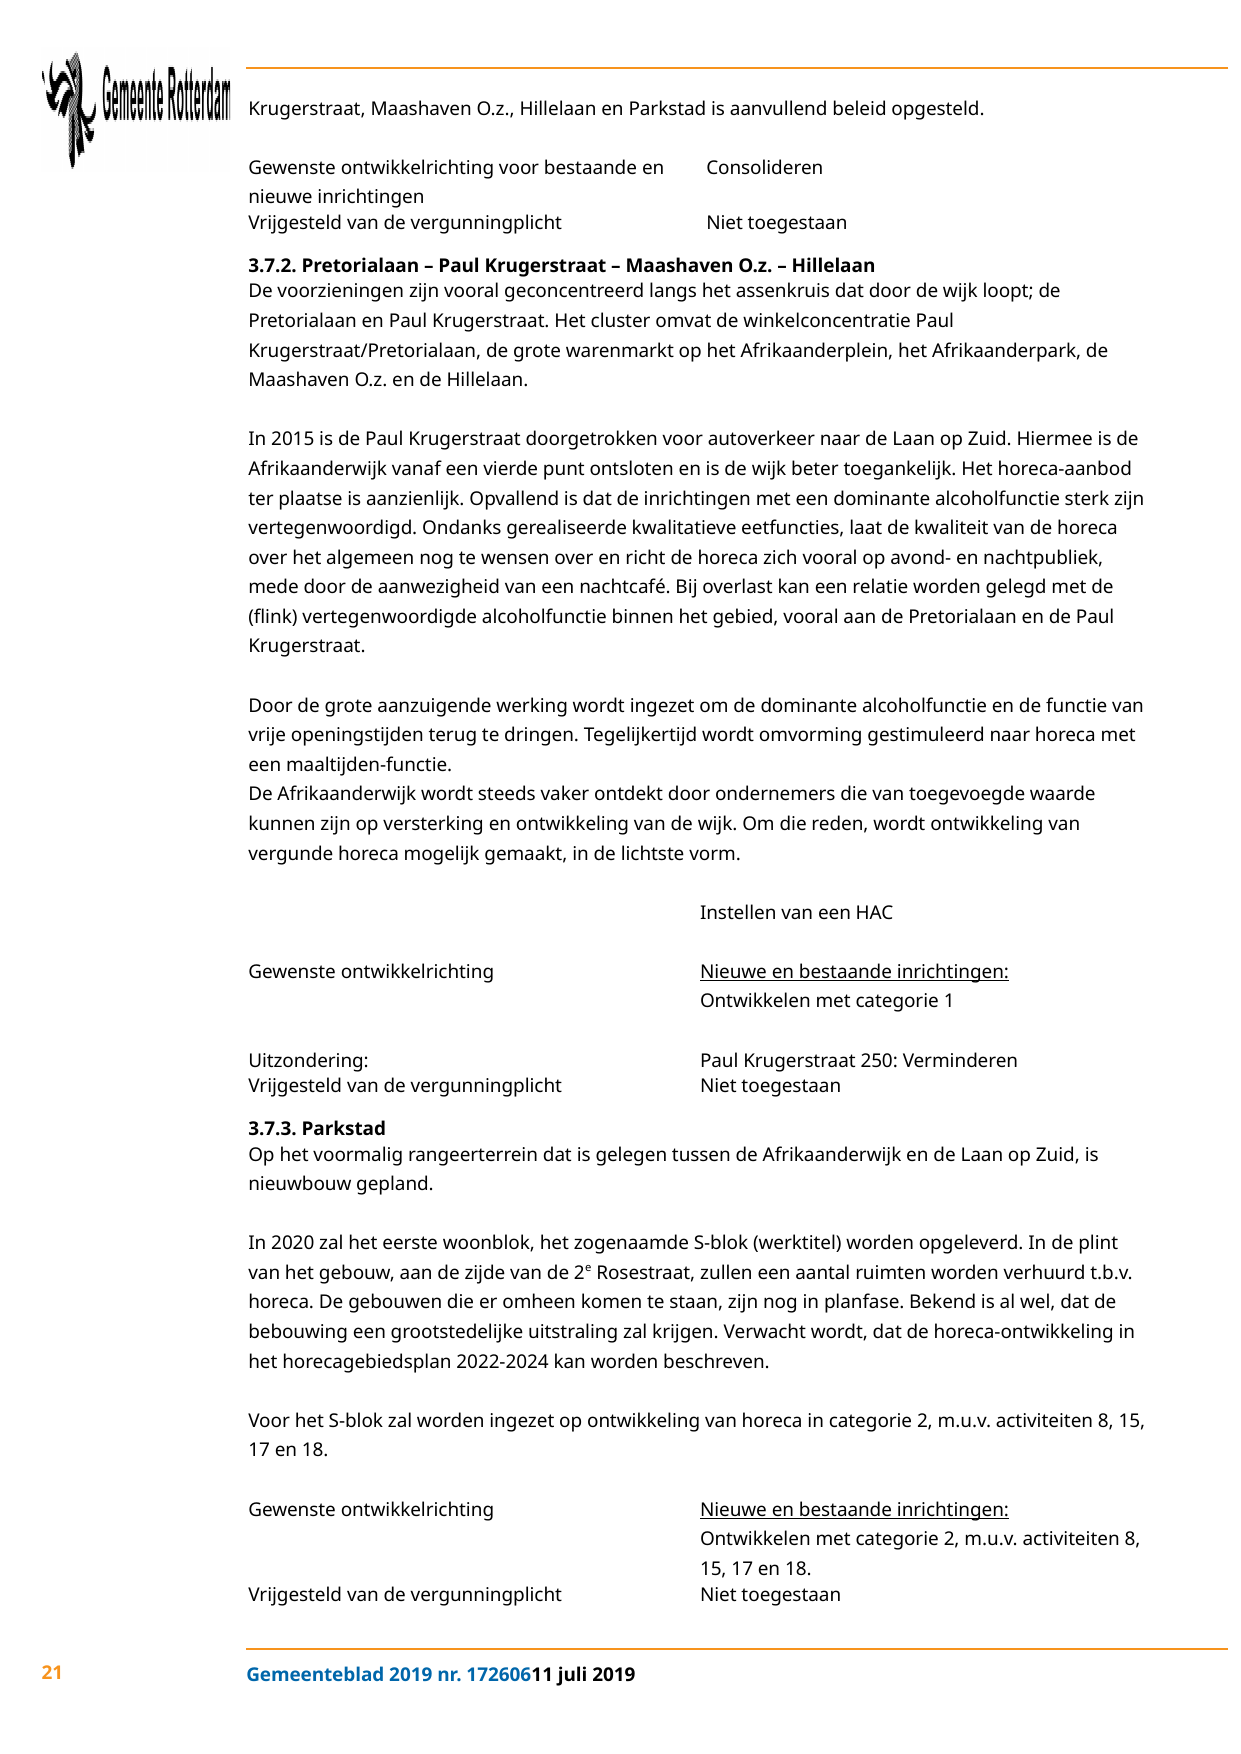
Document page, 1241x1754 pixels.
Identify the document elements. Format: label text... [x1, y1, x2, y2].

table_cell Niet toegestaan [700, 1581, 1152, 1607]
text Op het voormalig rangeerterrein dat is gelegen tussen de Afrikaanderwijk en de Laan op Zuid, is nieuwbouw gepland. [248, 1141, 1152, 1196]
table_header Gewenste ontwikkelrichting Uitzondering: [248, 899, 700, 1073]
text De Afrikaanderwijk wordt steeds vaker ontdekt door ondernemers die van toegevoegde waarde kunnen zijn op versterking en ontwikkeling van de wijk. Om die reden, wordt ontwikkeling van vergunde horeca mogelijk gemaakt, in de lichtste vorm. [248, 781, 1152, 865]
table_header Instellen van een HAC Nieuwe en bestaande inrichtingen: Ontwikkelen met categorie 1 Paul Krugerstraat 250: Verminderen [700, 899, 1152, 1073]
table_cell Vrijgesteld van de vergunningplicht [248, 1581, 700, 1607]
text Krugerstraat, Maashaven O.z., Hillelaan en Parkstad is aanvullend beleid opgesteld. [248, 95, 1152, 121]
table_header Gewenste ontwikkelrichting [248, 1496, 700, 1581]
table_header Gewenste ontwikkelrichting voor bestaande en nieuwe inrichtingen [248, 154, 706, 209]
table_header Nieuwe en bestaande inrichtingen: Ontwikkelen met categorie 2, m.u.v. activiteiten 8, 15, 17 en 18. [700, 1496, 1152, 1581]
table_cell Niet toegestaan [706, 209, 1152, 235]
table_cell Vrijgesteld van de vergunningplicht [248, 209, 706, 235]
text 3.7.3. Parkstad [248, 1115, 1152, 1141]
table_cell Niet toegestaan [700, 1073, 1152, 1098]
text Door de grote aanzuigende werking wordt ingezet om de dominante alcoholfunctie en de functie van vrije openingstijden terug te dringen. Tegelijkertijd wordt omvorming gestimuleerd naar horeca met een maaltijden-functie. [248, 692, 1152, 777]
picture [41, 47, 231, 172]
text In 2020 zal het eerste woonblok, het zogenaamde S-blok (werktitel) worden opgeleverd. In de plint van het gebouw, aan de zijde van de 2e Rosestraat, zullen een aantal ruimten worden verhuurd t.b.v. horeca. De gebouwen die er omheen komen te staan, zijn nog in planfase. Bekend is al wel, dat de bebouwing een grootstedelijke uitstraling zal krijgen. Verwacht wordt, dat de horeca-ontwikkeling in het horecagebiedsplan 2022-2024 kan worden beschreven. [248, 1229, 1152, 1374]
text Voor het S-blok zal worden ingezet op ontwikkeling van horeca in categorie 2, m.u.v. activiteiten 8, 15, 17 en 18. [248, 1407, 1152, 1462]
text In 2015 is de Paul Krugerstraat doorgetrokken voor autoverkeer naar de Laan op Zuid. Hiermee is de Afrikaanderwijk vanaf een vierde punt ontsloten en is de wijk beter toegankelijk. Het horeca-aanbod ter plaatse is aanzienlijk. Opvallend is dat de inrichtingen met een dominante alcoholfunctie sterk zijn vertegenwoordigd. Ondanks gerealiseerde kwalitatieve eetfuncties, laat de kwaliteit van de horeca over het algemeen nog te wensen over en richt de horeca zich vooral op avond- en nachtpubliek, mede door de aanwezigheid van een nachtcafé. Bij overlast kan een relatie worden gelegd met de (flink) vertegenwoordigde alcoholfunctie binnen het gebied, vooral aan de Pretorialaan en de Paul Krugerstraat. [248, 426, 1152, 658]
text De voorzieningen zijn vooral geconcentreerd langs het assenkruis dat door de wijk loopt; de Pretorialaan en Paul Krugerstraat. Het cluster omvat de winkelconcentratie Paul Krugerstraat/Pretorialaan, de grote warenmarkt op het Afrikaanderplein, het Afrikaanderpark, de Maashaven O.z. en de Hillelaan. [248, 278, 1152, 392]
text 3.7.2. Pretorialaan – Paul Krugerstraat – Maashaven O.z. – Hillelaan [248, 252, 1152, 278]
table_header Consolideren [706, 154, 1152, 209]
table_cell Vrijgesteld van de vergunningplicht [248, 1073, 700, 1098]
